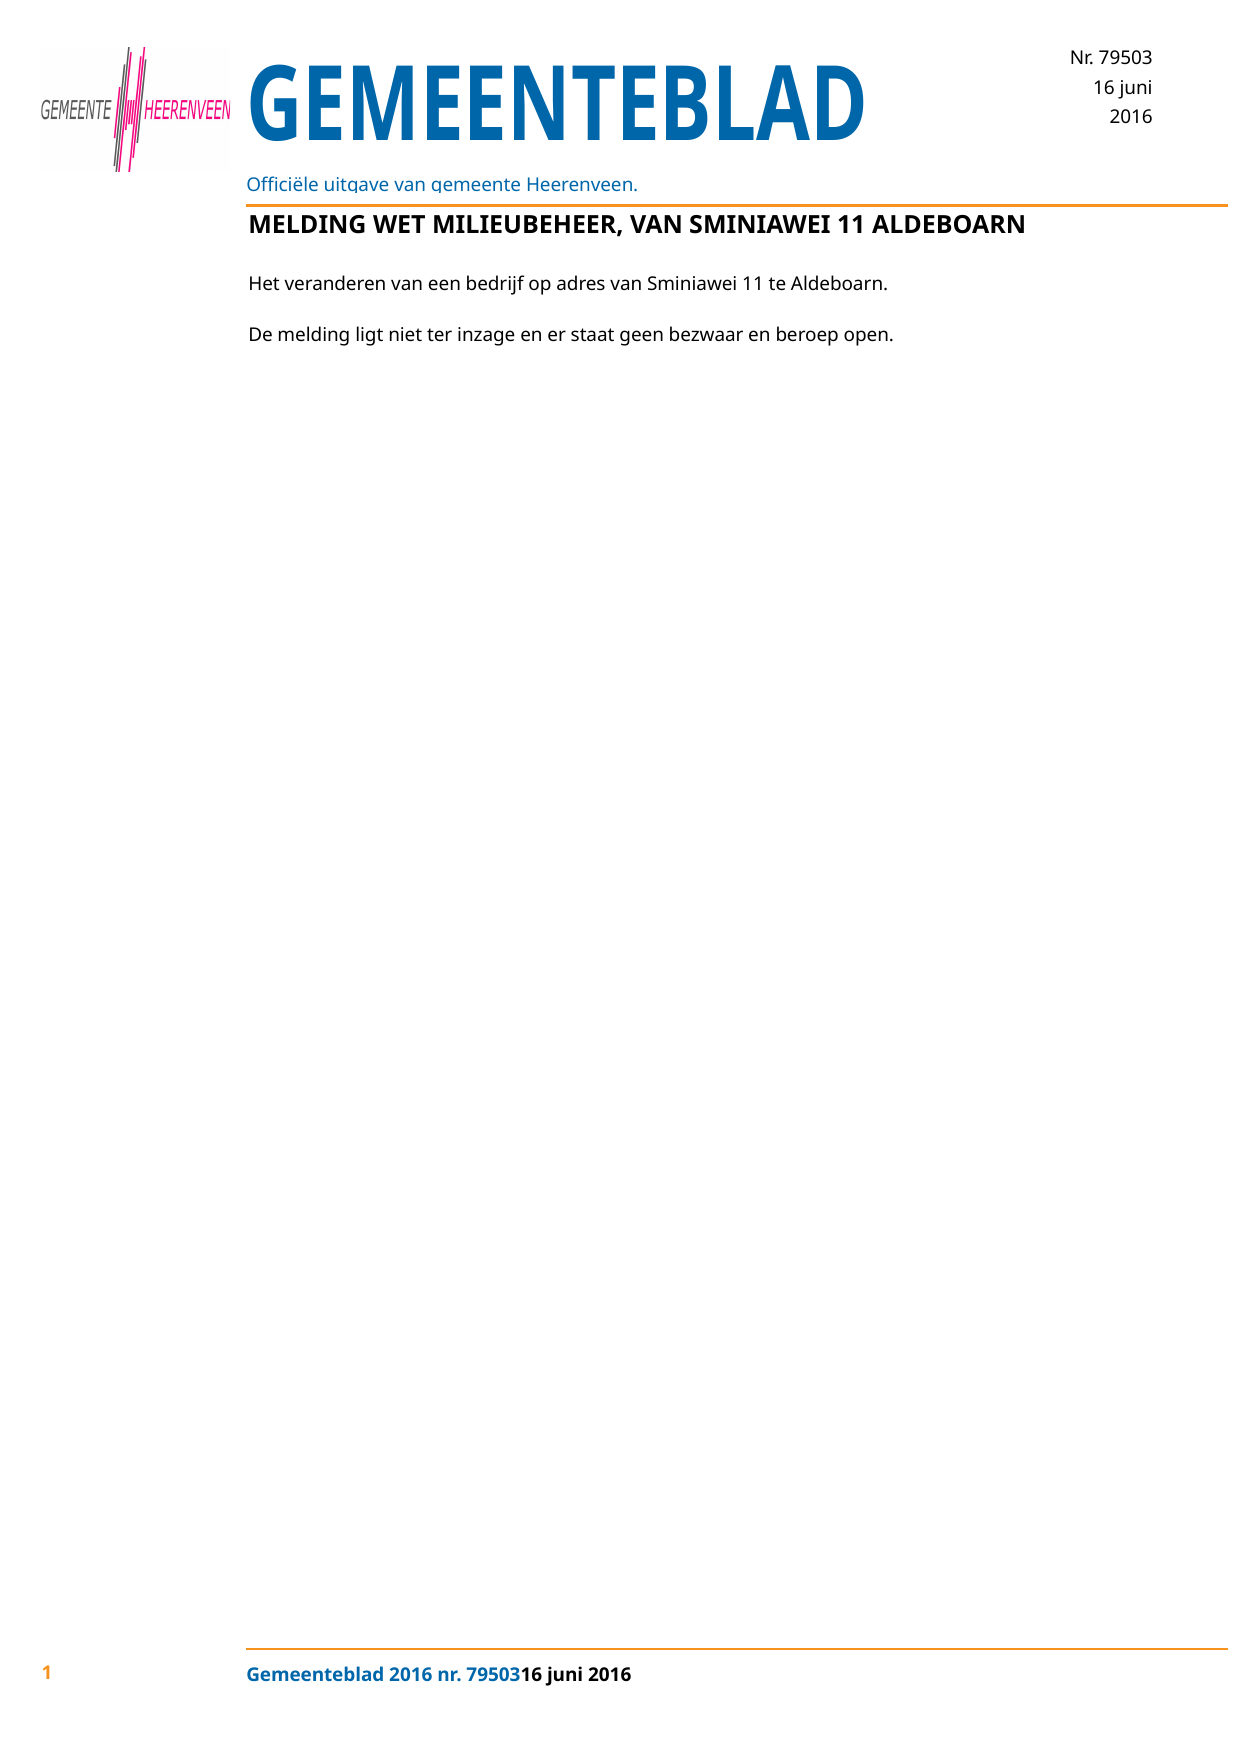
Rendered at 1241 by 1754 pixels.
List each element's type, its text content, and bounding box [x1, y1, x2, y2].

text Het veranderen van een bedrijf op adres van Sminiawei 11 te Aldeboarn. [248, 270, 1152, 296]
text De melding ligt niet ter inzage en er staat geen bezwaar en beroep open. [248, 321, 1152, 346]
text MELDING WET MILIEUBEHEER, VAN SMINIAWEI 11 ALDEBOARN [248, 207, 1152, 241]
picture [41, 47, 231, 172]
